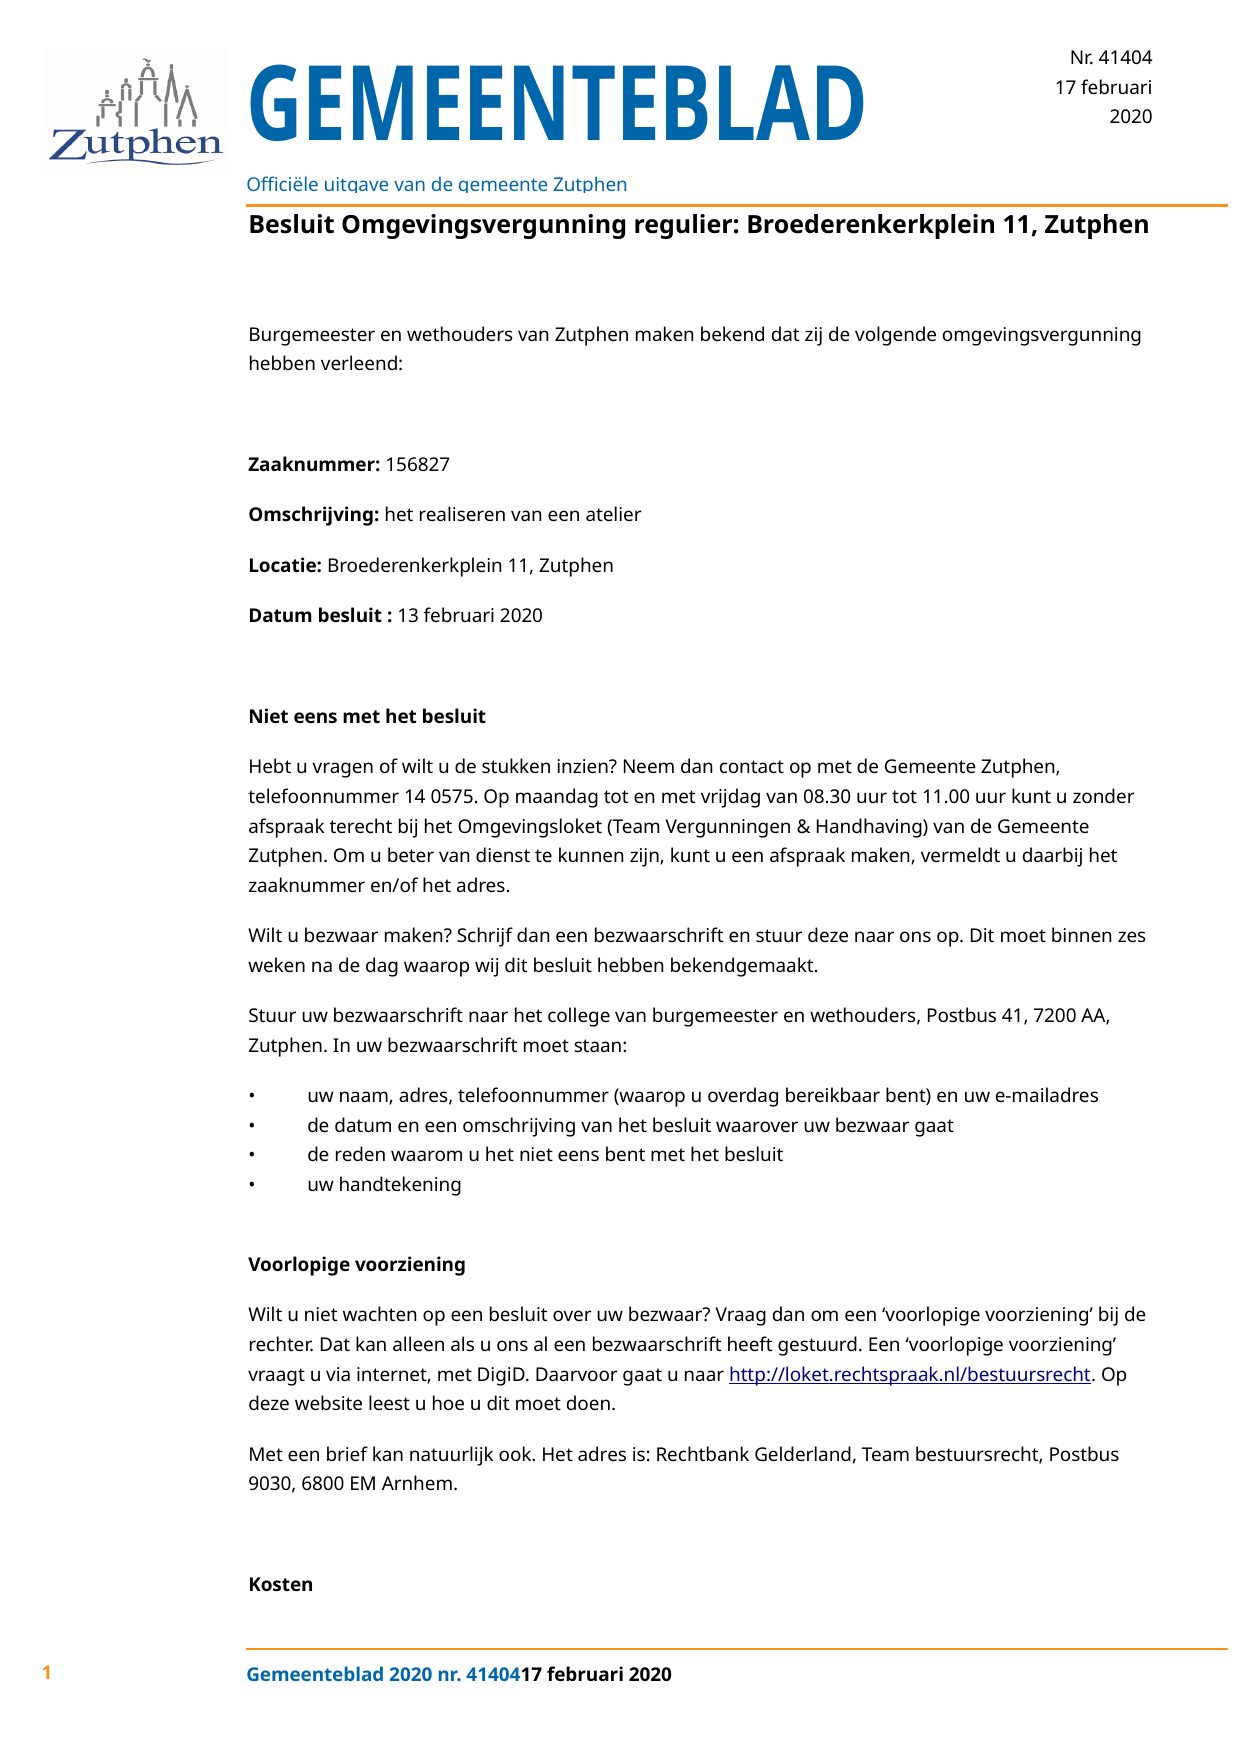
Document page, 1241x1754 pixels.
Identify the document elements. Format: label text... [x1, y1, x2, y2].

text Locatie: Broederenkerkplein 11, Zutphen [248, 552, 1152, 578]
text Burgemeester en wethouders van Zutphen maken bekend dat zij de volgende omgevingsvergunning hebben verleend: [248, 321, 1152, 376]
text Wilt u niet wachten op een besluit over uw bezwaar? Vraag dan om een ‘voorlopige voorziening’ bij de rechter. Dat kan alleen als u ons al een bezwaarschrift heeft gestuurd. Een ‘voorlopige voorziening’ vraagt u via internet, met DigiD. Daarvoor gaat u naar http://loket.rechtspraak.nl/bestuursrecht. Op deze website leest u hoe u dit moet doen. [248, 1302, 1152, 1416]
text Zaaknummer: 156827 [248, 451, 1152, 477]
list de reden waarom u het niet eens bent met het besluit [248, 1142, 1152, 1167]
text Kosten [248, 1571, 1152, 1597]
text Omschrijving: het realiseren van een atelier [248, 502, 1152, 527]
list de datum en een omschrijving van het besluit waarover uw bezwaar gaat [248, 1112, 1152, 1138]
list uw naam, adres, telefoonnummer (waarop u overdag bereikbaar bent) en uw e-mailadres [248, 1082, 1152, 1108]
text Met een brief kan natuurlijk ook. Het adres is: Rechtbank Gelderland, Team bestuursrecht, Postbus 9030, 6800 EM Arnhem. [248, 1441, 1152, 1496]
text Hebt u vragen of wilt u de stukken inzien? Neem dan contact op met de Gemeente Zutphen, telefoonnummer 14 0575. Op maandag tot en met vrijdag van 08.30 uur tot 11.00 uur kunt u zonder afspraak terecht bij het Omgevingsloket (Team Vergunningen & Handhaving) van de Gemeente Zutphen. Om u beter van dienst te kunnen zijn, kunt u een afspraak maken, vermeldt u daarbij het zaaknummer en/of het adres. [248, 754, 1152, 898]
text Besluit Omgevingsvergunning regulier: Broederenkerkplein 11, Zutphen [248, 207, 1152, 241]
picture [41, 47, 231, 172]
list uw handtekening [248, 1171, 1152, 1197]
text Wilt u bezwaar maken? Schrijf dan een bezwaarschrift en stuur deze naar ons op. Dit moet binnen zes weken na de dag waarop wij dit besluit hebben bekendgemaakt. [248, 922, 1152, 978]
text Stuur uw bezwaarschrift naar het college van burgemeester en wethouders, Postbus 41, 7200 AA, Zutphen. In uw bezwaarschrift moet staan: [248, 1002, 1152, 1058]
text Niet eens met het besluit [248, 703, 1152, 729]
text Datum besluit : 13 februari 2020 [248, 602, 1152, 628]
text Voorlopige voorziening [248, 1251, 1152, 1277]
